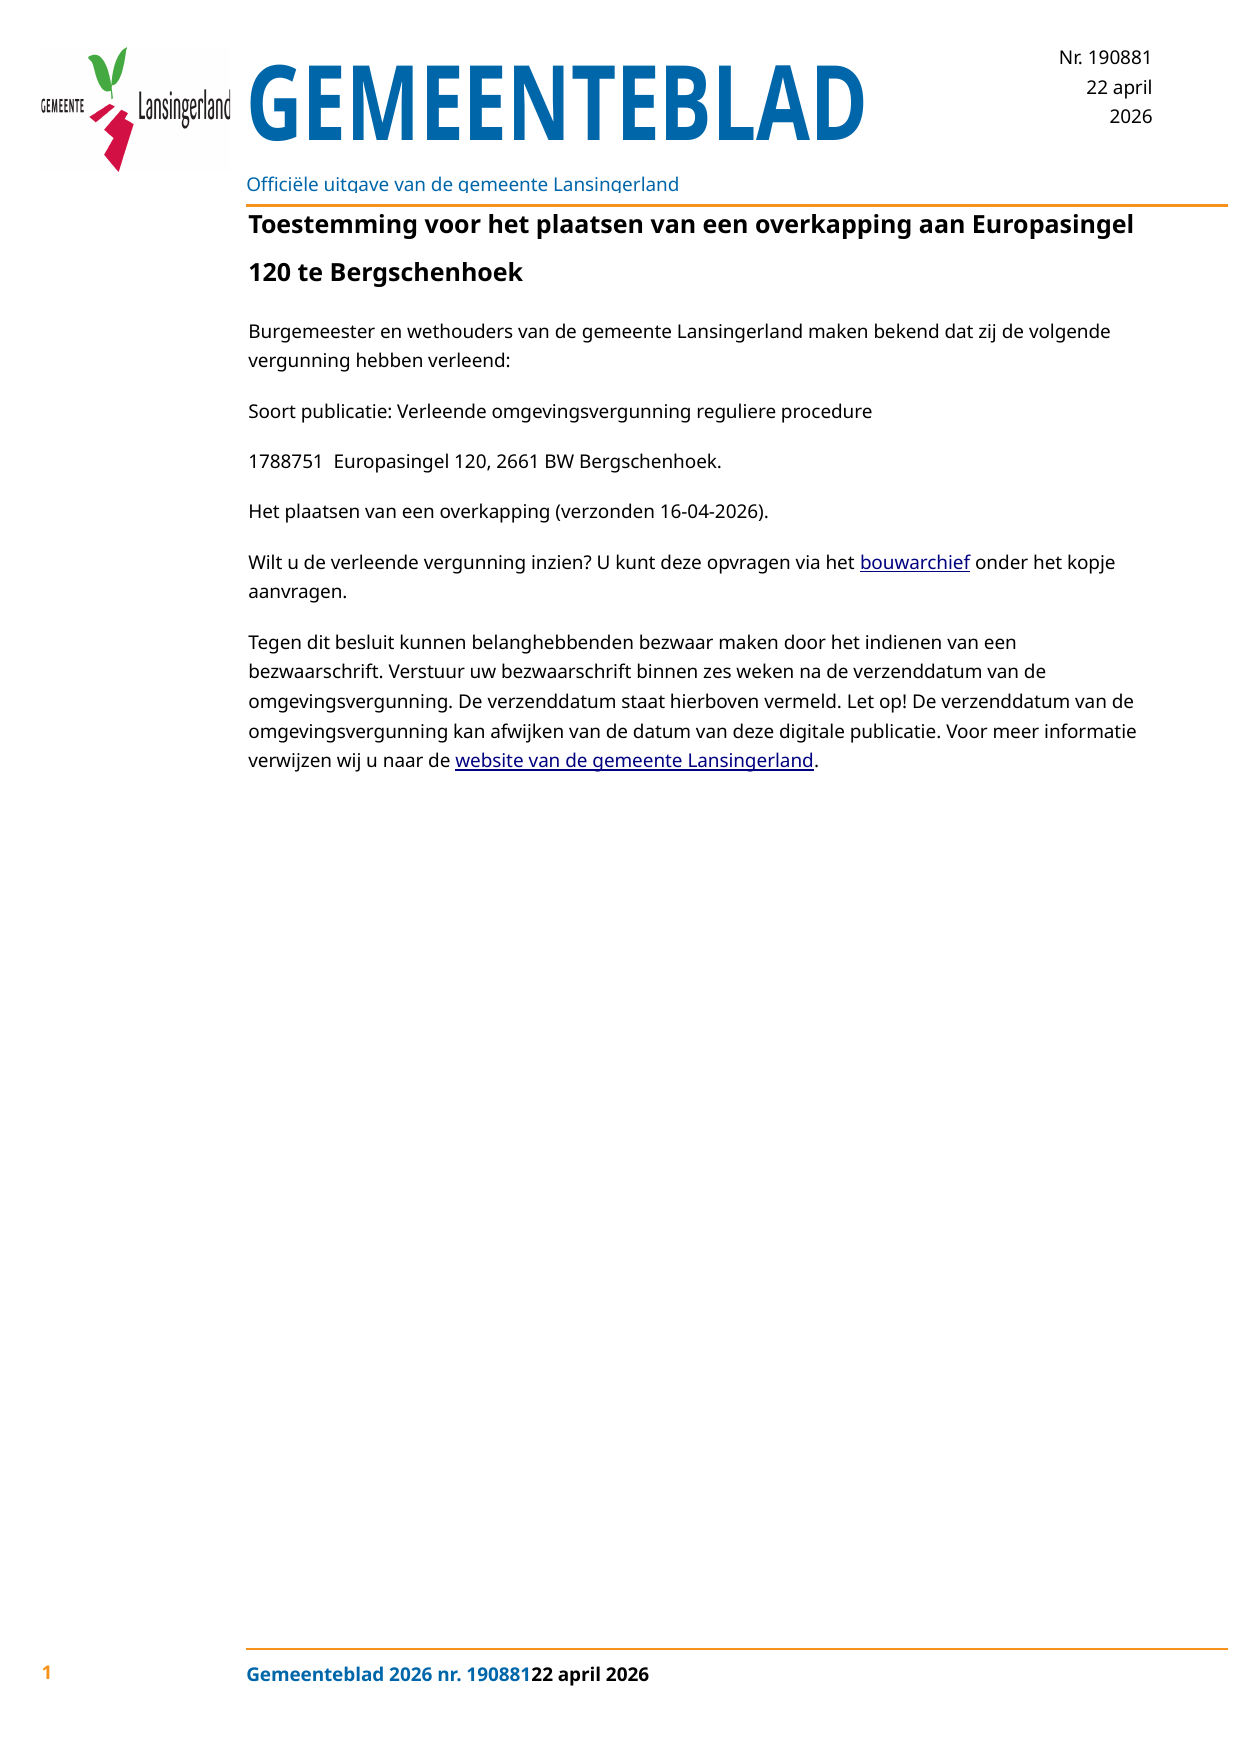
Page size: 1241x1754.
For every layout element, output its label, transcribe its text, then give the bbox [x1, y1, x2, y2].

text 1788751 Europasingel 120, 2661 BW Bergschenhoek. [248, 448, 1152, 474]
picture [41, 47, 231, 172]
text Burgemeester en wethouders van de gemeente Lansingerland maken bekend dat zij de volgende vergunning hebben verleend: [248, 318, 1152, 373]
text Het plaatsen van een overkapping (verzonden 16-04-2026). [248, 499, 1152, 524]
text Toestemming voor het plaatsen van een overkapping aan Europasingel 120 te Bergschenhoek [248, 207, 1152, 288]
text Soort publicatie: Verleende omgevingsvergunning reguliere procedure [248, 398, 1152, 424]
text Wilt u de verleende vergunning inzien? U kunt deze opvragen via het bouwarchief onder het kopje aanvragen. [248, 549, 1152, 604]
text Tegen dit besluit kunnen belanghebbenden bezwaar maken door het indienen van een bezwaarschrift. Verstuur uw bezwaarschrift binnen zes weken na de verzenddatum van de omgevingsvergunning. De verzenddatum staat hierboven vermeld. Let op! De verzenddatum van de omgevingsvergunning kan afwijken van de datum van deze digitale publicatie. Voor meer informatie verwijzen wij u naar de website van de gemeente Lansingerland. [248, 629, 1152, 773]
